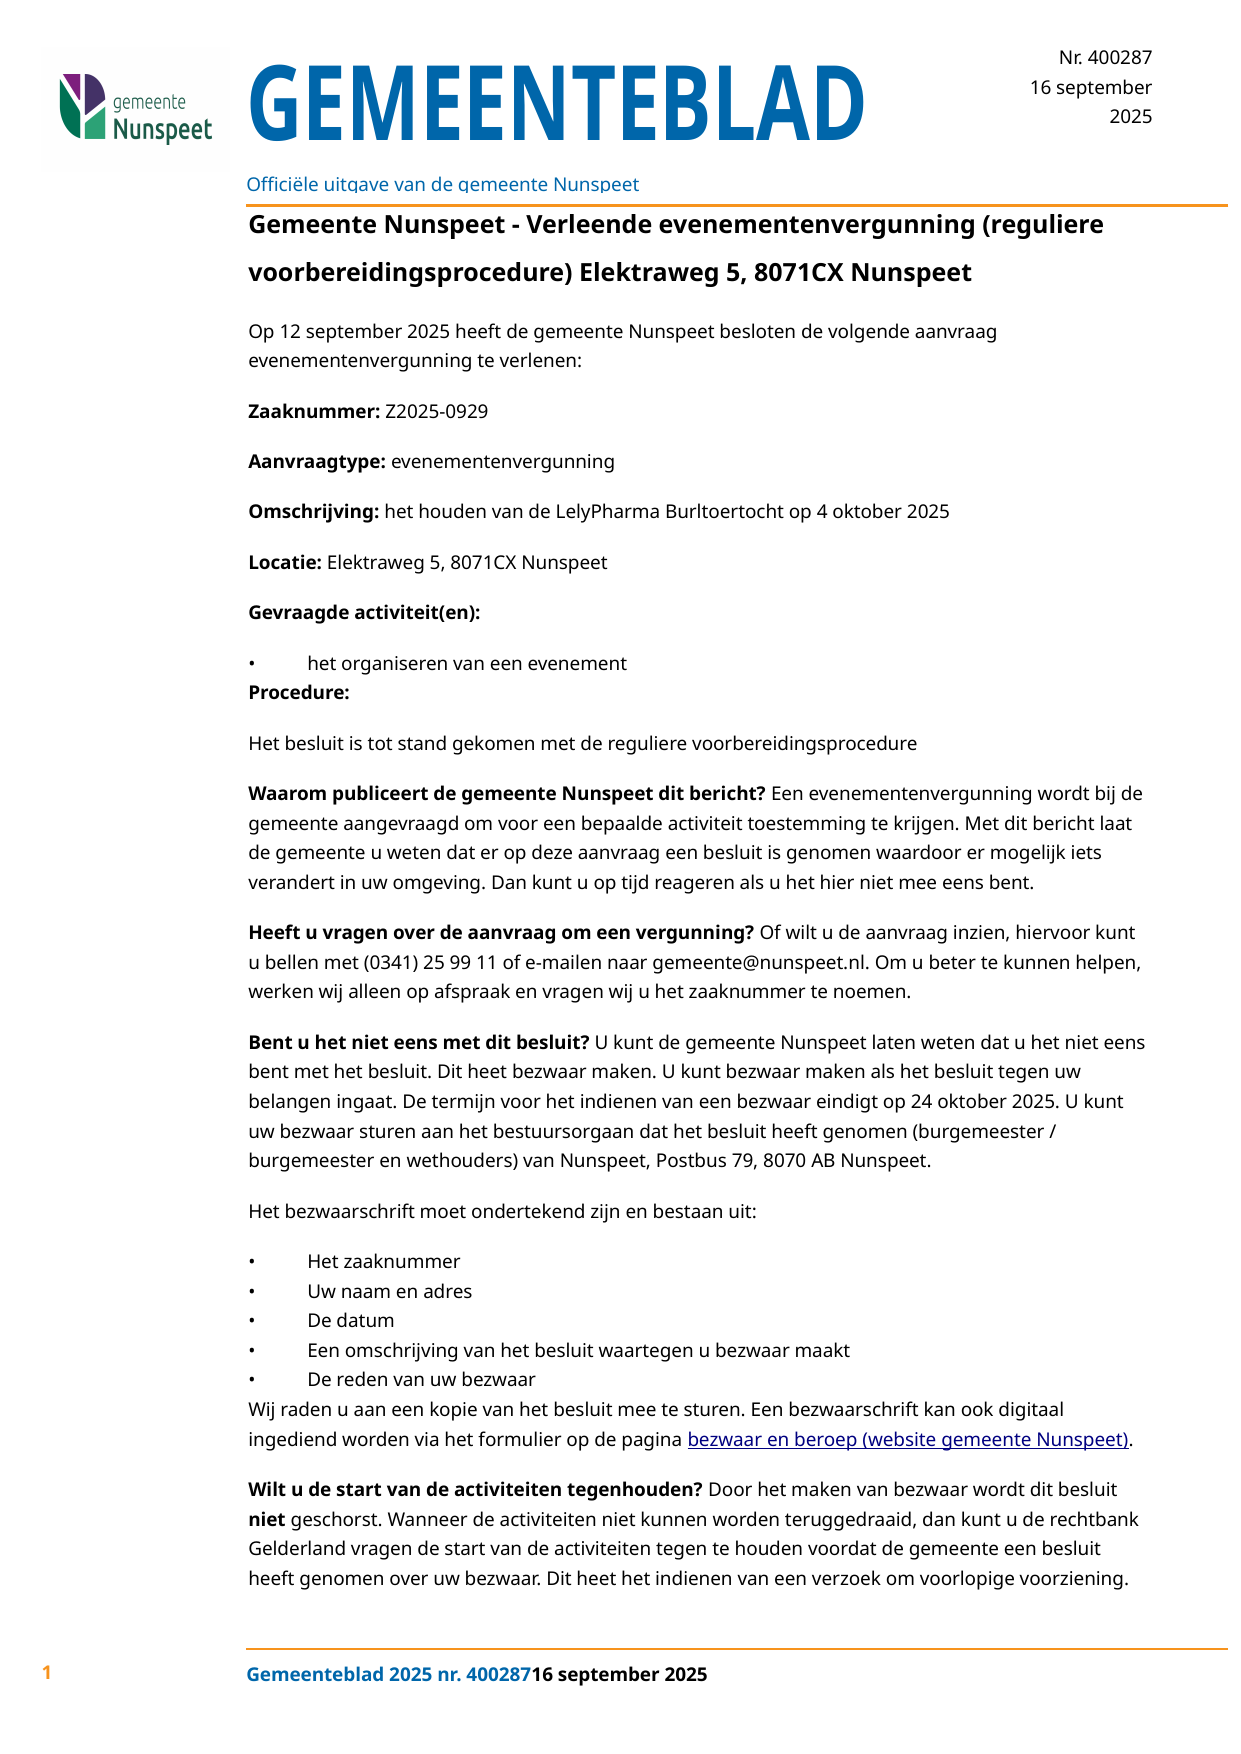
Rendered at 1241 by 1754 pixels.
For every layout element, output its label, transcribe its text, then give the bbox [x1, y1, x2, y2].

text Gemeente Nunspeet - Verleende evenementenvergunning (reguliere voorbereidingsprocedure) Elektraweg 5, 8071CX Nunspeet [248, 207, 1152, 288]
text Op 12 september 2025 heeft de gemeente Nunspeet besloten de volgende aanvraag evenementenvergunning te verlenen: [248, 318, 1152, 373]
text Het bezwaarschrift moet ondertekend zijn en bestaan uit: [248, 1198, 1152, 1224]
text Waarom publiceert de gemeente Nunspeet dit bericht? Een evenementenvergunning wordt bij de gemeente aangevraagd om voor een bepaalde activiteit toestemming te krijgen. Met dit bericht laat de gemeente u weten dat er op deze aanvraag een besluit is genomen waardoor er mogelijk iets verandert in uw omgeving. Dan kunt u op tijd reageren als u het hier niet mee eens bent. [248, 780, 1152, 895]
picture [41, 47, 231, 172]
text Locatie: Elektraweg 5, 8071CX Nunspeet [248, 549, 1152, 575]
text Omschrijving: het houden van de LelyPharma Burltoertocht op 4 oktober 2025 [248, 499, 1152, 524]
text Gevraagde activiteit(en): [248, 599, 1152, 625]
text Wilt u de start van de activiteiten tegenhouden? Door het maken van bezwaar wordt dit besluit niet geschorst. Wanneer de activiteiten niet kunnen worden teruggedraaid, dan kunt u de rechtbank Gelderland vragen de start van de activiteiten tegen te houden voordat de gemeente een besluit heeft genomen over uw bezwaar. Dit heet het indienen van een verzoek om voorlopige voorziening. [248, 1476, 1152, 1591]
list De reden van uw bezwaar [248, 1367, 1152, 1392]
text Wij raden u aan een kopie van het besluit mee te sturen. Een bezwaarschrift kan ook digitaal ingediend worden via het formulier op de pagina bezwaar en beroep (website gemeente Nunspeet). [248, 1396, 1152, 1452]
list Een omschrijving van het besluit waartegen u bezwaar maakt [248, 1337, 1152, 1363]
text Heeft u vragen over de aanvraag om een vergunning? Of wilt u de aanvraag inzien, hiervoor kunt u bellen met (0341) 25 99 11 of e-mailen naar gemeente@nunspeet.nl. Om u beter te kunnen helpen, werken wij alleen op afspraak en vragen wij u het zaaknummer te noemen. [248, 919, 1152, 1004]
text Bent u het niet eens met dit besluit? U kunt de gemeente Nunspeet laten weten dat u het niet eens bent met het besluit. Dit heet bezwaar maken. U kunt bezwaar maken als het besluit tegen uw belangen ingaat. De termijn voor het indienen van een bezwaar eindigt op 24 oktober 2025. U kunt uw bezwaar sturen aan het bestuursorgaan dat het besluit heeft genomen (burgemeester / burgemeester en wethouders) van Nunspeet, Postbus 79, 8070 AB Nunspeet. [248, 1029, 1152, 1173]
text Zaaknummer: Z2025-0929 [248, 398, 1152, 424]
list Uw naam en adres [248, 1278, 1152, 1304]
list het organiseren van een evenement [248, 650, 1152, 676]
text Aanvraagtype: evenementenvergunning [248, 448, 1152, 474]
list Het zaaknummer [248, 1248, 1152, 1274]
text Het besluit is tot stand gekomen met de reguliere voorbereidingsprocedure [248, 730, 1152, 756]
list De datum [248, 1307, 1152, 1333]
text Procedure: [248, 679, 1152, 705]
